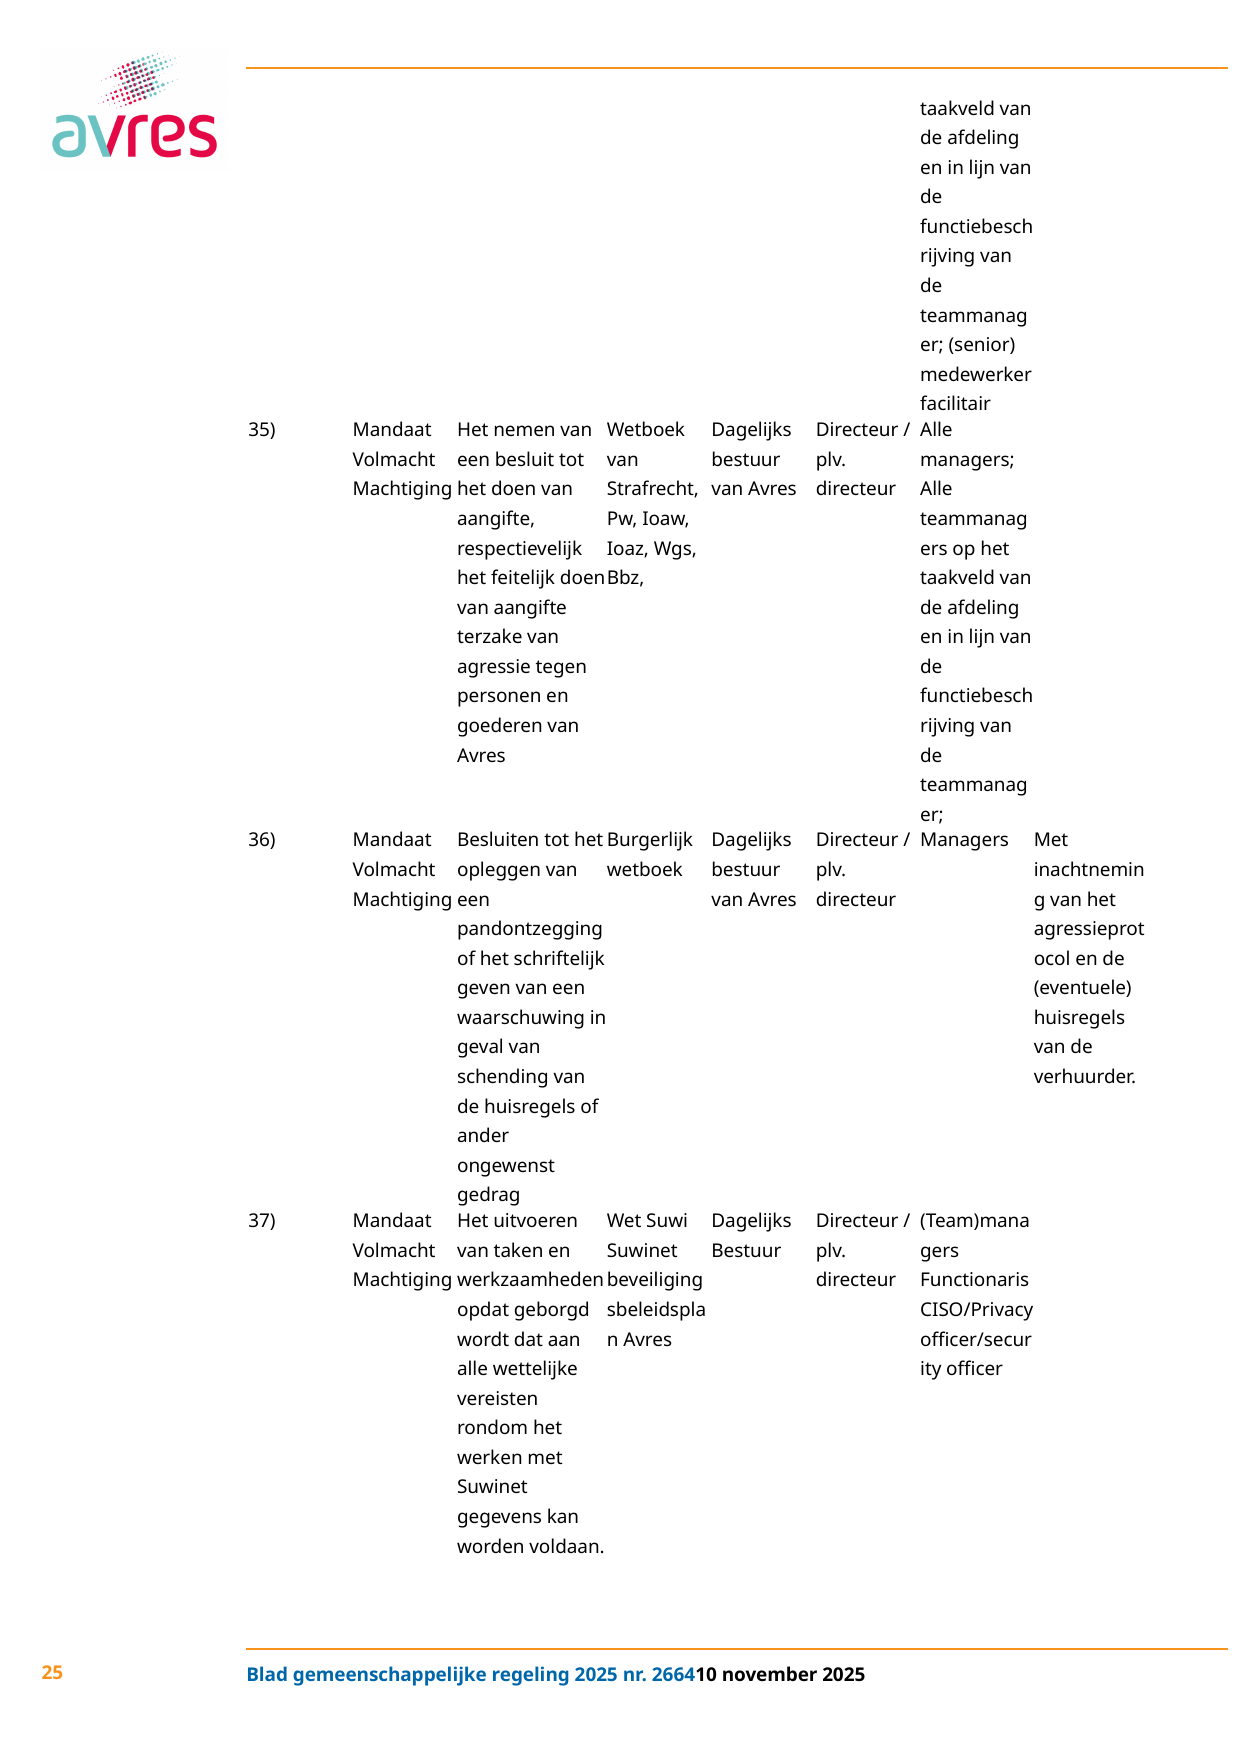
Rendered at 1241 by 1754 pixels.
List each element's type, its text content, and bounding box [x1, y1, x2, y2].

table_cell 37) [248, 1208, 352, 1588]
table_cell Wetboek van Strafrecht, Pw, Ioaw, Ioaz, Wgs, Bbz, [607, 416, 711, 827]
table_cell 35) [248, 416, 352, 827]
table_cell [1034, 1208, 1152, 1588]
table_cell [711, 95, 816, 416]
table_cell Met inachtneming van het agressieprotocol en de (eventuele) huisregels van de verhuurder. [1034, 827, 1152, 1207]
table_cell [816, 95, 920, 416]
table_cell Dagelijks bestuur van Avres [711, 827, 816, 1207]
table_cell [1034, 416, 1152, 827]
table_cell Mandaat Volmacht Machtiging [353, 827, 457, 1207]
table_cell (Team)managers Functionaris CISO/Privacy officer/security officer [920, 1208, 1033, 1588]
table_cell [353, 95, 457, 416]
table_cell Het uitvoeren van taken en werkzaamheden opdat geborgd wordt dat aan alle wettelijke vereisten rondom het werken met Suwinet gegevens kan worden voldaan. [457, 1208, 607, 1588]
table_cell Managers [920, 827, 1033, 1207]
table_cell Dagelijks Bestuur [711, 1208, 816, 1588]
table_cell Mandaat Volmacht Machtiging [353, 416, 457, 827]
table_cell Het nemen van een besluit tot het doen van aangifte, respectievelijk het feitelijk doen van aangifte terzake van agressie tegen personen en goederen van Avres [457, 416, 607, 827]
table_cell Dagelijks bestuur van Avres [711, 416, 816, 827]
picture [41, 47, 231, 172]
table_cell Mandaat Volmacht Machtiging [353, 1208, 457, 1588]
table_cell Wet Suwi Suwinet beveiligingsbeleidsplan Avres [607, 1208, 711, 1588]
table_cell Alle managers; Alle teammanagers op het taakveld van de afdeling en in lijn van de functiebeschrijving van de teammanager; [920, 416, 1033, 827]
table_cell 36) [248, 827, 352, 1207]
table_cell [457, 95, 607, 416]
table_cell Directeur / plv. directeur [816, 1208, 920, 1588]
table_cell taakveld van de afdeling en in lijn van de functiebeschrijving van de teammanager; (senior) medewerker facilitair [920, 95, 1033, 416]
table_cell Besluiten tot het opleggen van een pandontzegging of het schriftelijk geven van een waarschuwing in geval van schending van de huisregels of ander ongewenst gedrag [457, 827, 607, 1207]
table_cell [607, 95, 711, 416]
table_cell [248, 95, 352, 416]
table_cell Burgerlijk wetboek [607, 827, 711, 1207]
table_cell [1034, 95, 1152, 416]
table_cell Directeur / plv. directeur [816, 416, 920, 827]
table_cell Directeur / plv. directeur [816, 827, 920, 1207]
